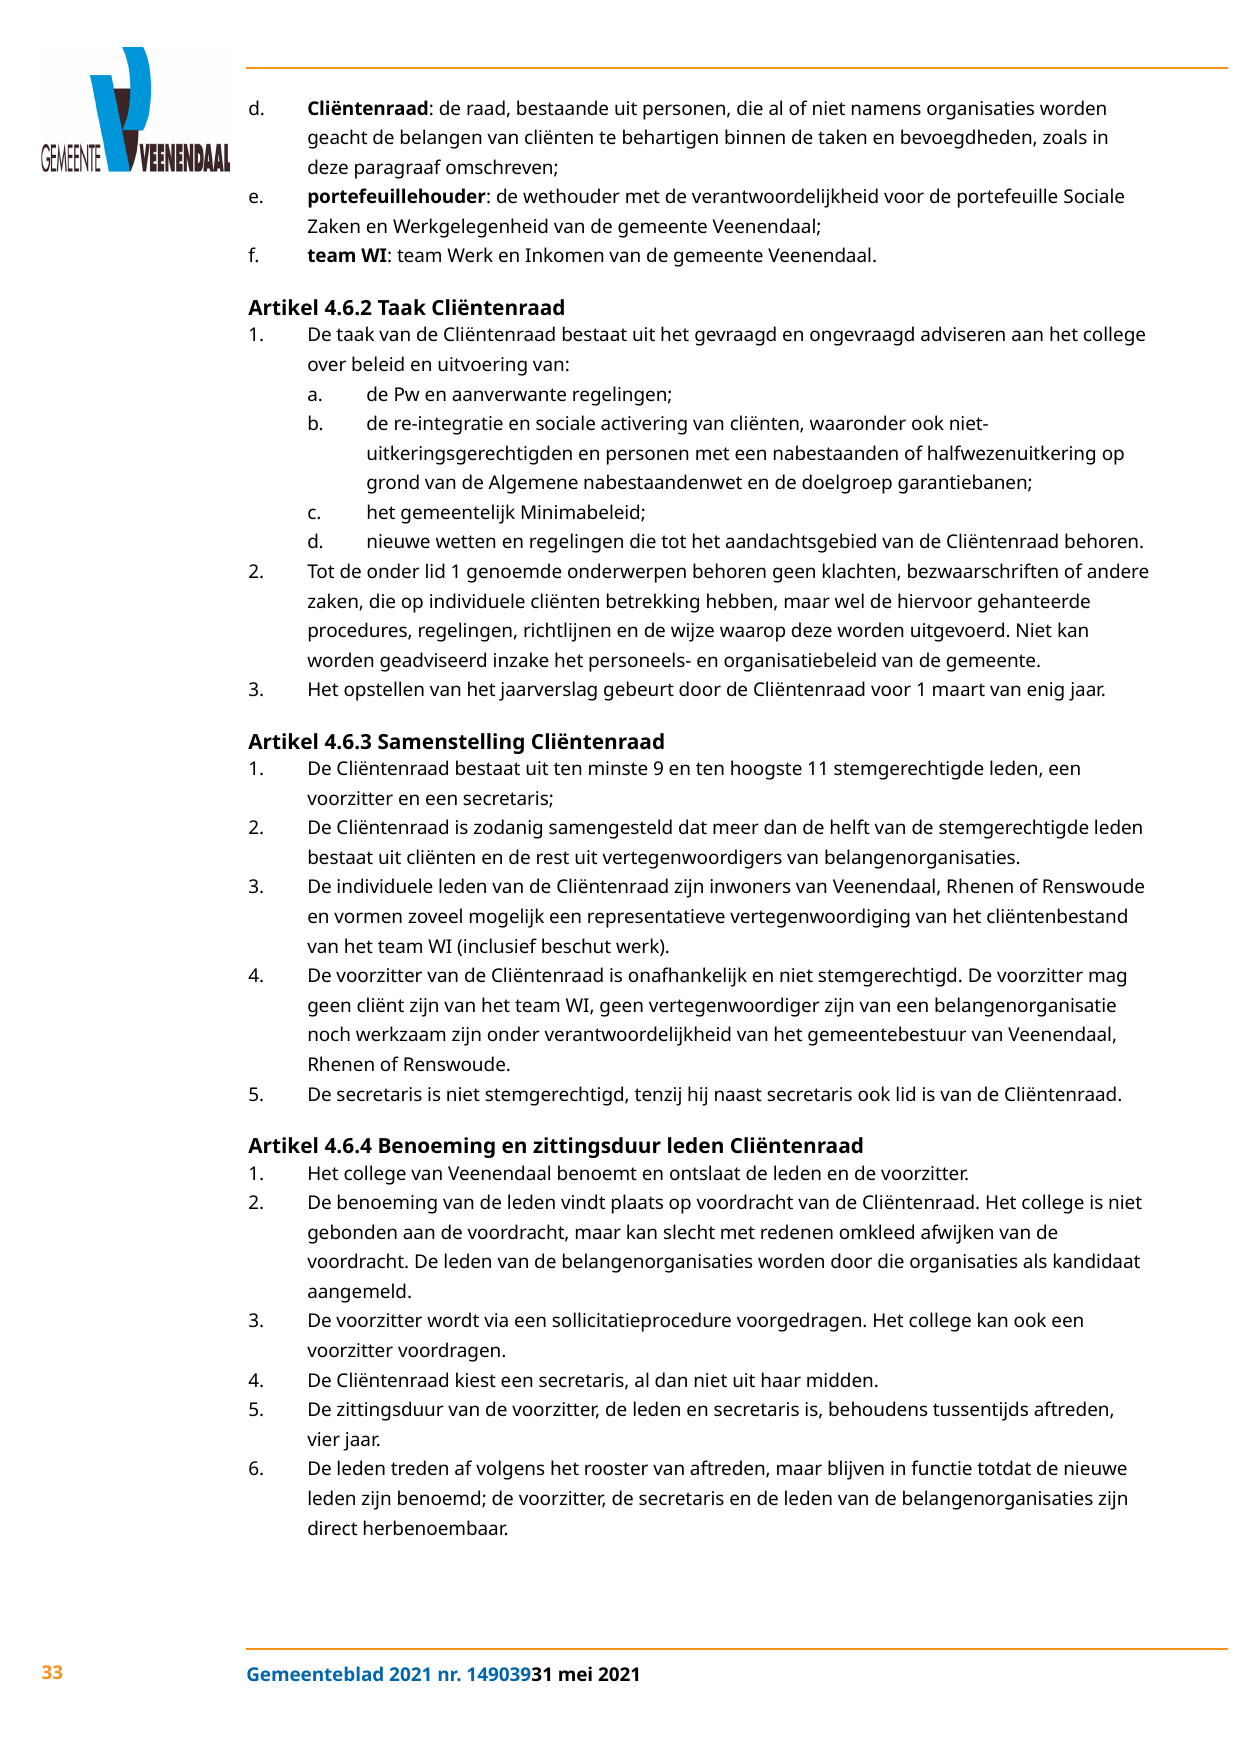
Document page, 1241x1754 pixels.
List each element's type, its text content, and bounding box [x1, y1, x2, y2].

picture [123, 47, 231, 172]
picture [41, 47, 130, 172]
list portefeuillehouder: de wethouder met de verantwoordelijkheid voor de portefeuille Sociale Zaken en Werkgelegenheid van de gemeente Veenendaal; [248, 183, 1152, 239]
list De zittingsduur van de voorzitter, de leden en secretaris is, behoudens tussentijds aftreden, vier jaar. [248, 1396, 1152, 1452]
text Artikel 4.6.3 Samenstelling Cliëntenraad [248, 727, 1152, 755]
list Het college van Veenendaal benoemt en ontslaat de leden en de voorzitter. [248, 1160, 1152, 1185]
list de re-integratie en sociale activering van cliënten, waaronder ook niet-uitkeringsgerechtigden en personen met een nabestaanden of halfwezenuitkering op grond van de Algemene nabestaandenwet en de doelgroep garantiebanen; [307, 410, 1152, 495]
list team WI: team Werk en Inkomen van de gemeente Veenendaal. [248, 243, 1152, 268]
list De individuele leden van de Cliëntenraad zijn inwoners van Veenendaal, Rhenen of Renswoude en vormen zoveel mogelijk een representatieve vertegenwoordiging van het cliëntenbestand van het team WI (inclusief beschut werk). [248, 874, 1152, 959]
list Het opstellen van het jaarverslag gebeurt door de Cliëntenraad voor 1 maart van enig jaar. [248, 677, 1152, 702]
list de Pw en aanverwante regelingen; [307, 381, 1152, 406]
list nieuwe wetten en regelingen die tot het aandachtsgebied van de Cliëntenraad behoren. [307, 529, 1152, 554]
list De voorzitter wordt via een sollicitatieprocedure voorgedragen. Het college kan ook een voorzitter voordragen. [248, 1308, 1152, 1363]
list De secretaris is niet stemgerechtigd, tenzij hij naast secretaris ook lid is van de Cliëntenraad. [248, 1081, 1152, 1107]
list het gemeentelijk Minimabeleid; [307, 499, 1152, 525]
list De Cliëntenraad kiest een secretaris, al dan niet uit haar midden. [248, 1367, 1152, 1392]
list De voorzitter van de Cliëntenraad is onafhankelijk en niet stemgerechtigd. De voorzitter mag geen cliënt zijn van het team WI, geen vertegenwoordiger zijn van een belangenorganisatie noch werkzaam zijn onder verantwoordelijkheid van het gemeentebestuur van Veenendaal, Rhenen of Renswoude. [248, 962, 1152, 1077]
list De Cliëntenraad bestaat uit ten minste 9 en ten hoogste 11 stemgerechtigde leden, een voorzitter en een secretaris; [248, 755, 1152, 811]
list De leden treden af volgens het rooster van aftreden, maar blijven in functie totdat de nieuwe leden zijn benoemd; de voorzitter, de secretaris en de leden van de belangenorganisaties zijn direct herbenoembaar. [248, 1456, 1152, 1540]
list De Cliëntenraad is zodanig samengesteld dat meer dan de helft van de stemgerechtigde leden bestaat uit cliënten en de rest uit vertegenwoordigers van belangenorganisaties. [248, 814, 1152, 870]
list De taak van de Cliëntenraad bestaat uit het gevraagd en ongevraagd adviseren aan het college over beleid en uitvoering van: [248, 322, 1152, 377]
text Artikel 4.6.4 Benoeming en zittingsduur leden Cliëntenraad [248, 1131, 1152, 1160]
text Artikel 4.6.2 Taak Cliëntenraad [248, 293, 1152, 322]
list Tot de onder lid 1 genoemde onderwerpen behoren geen klachten, bezwaarschriften of andere zaken, die op individuele cliënten betrekking hebben, maar wel de hiervoor gehanteerde procedures, regelingen, richtlijnen en de wijze waarop deze worden uitgevoerd. Niet kan worden geadviseerd inzake het personeels- en organisatiebeleid van de gemeente. [248, 558, 1152, 673]
list De benoeming van de leden vindt plaats op voordracht van de Cliëntenraad. Het college is niet gebonden aan de voordracht, maar kan slecht met redenen omkleed afwijken van de voordracht. De leden van de belangenorganisaties worden door die organisaties als kandidaat aangemeld. [248, 1189, 1152, 1304]
list Cliëntenraad: de raad, bestaande uit personen, die al of niet namens organisaties worden geacht de belangen van cliënten te behartigen binnen de taken en bevoegdheden, zoals in deze paragraaf omschreven; [248, 95, 1152, 180]
